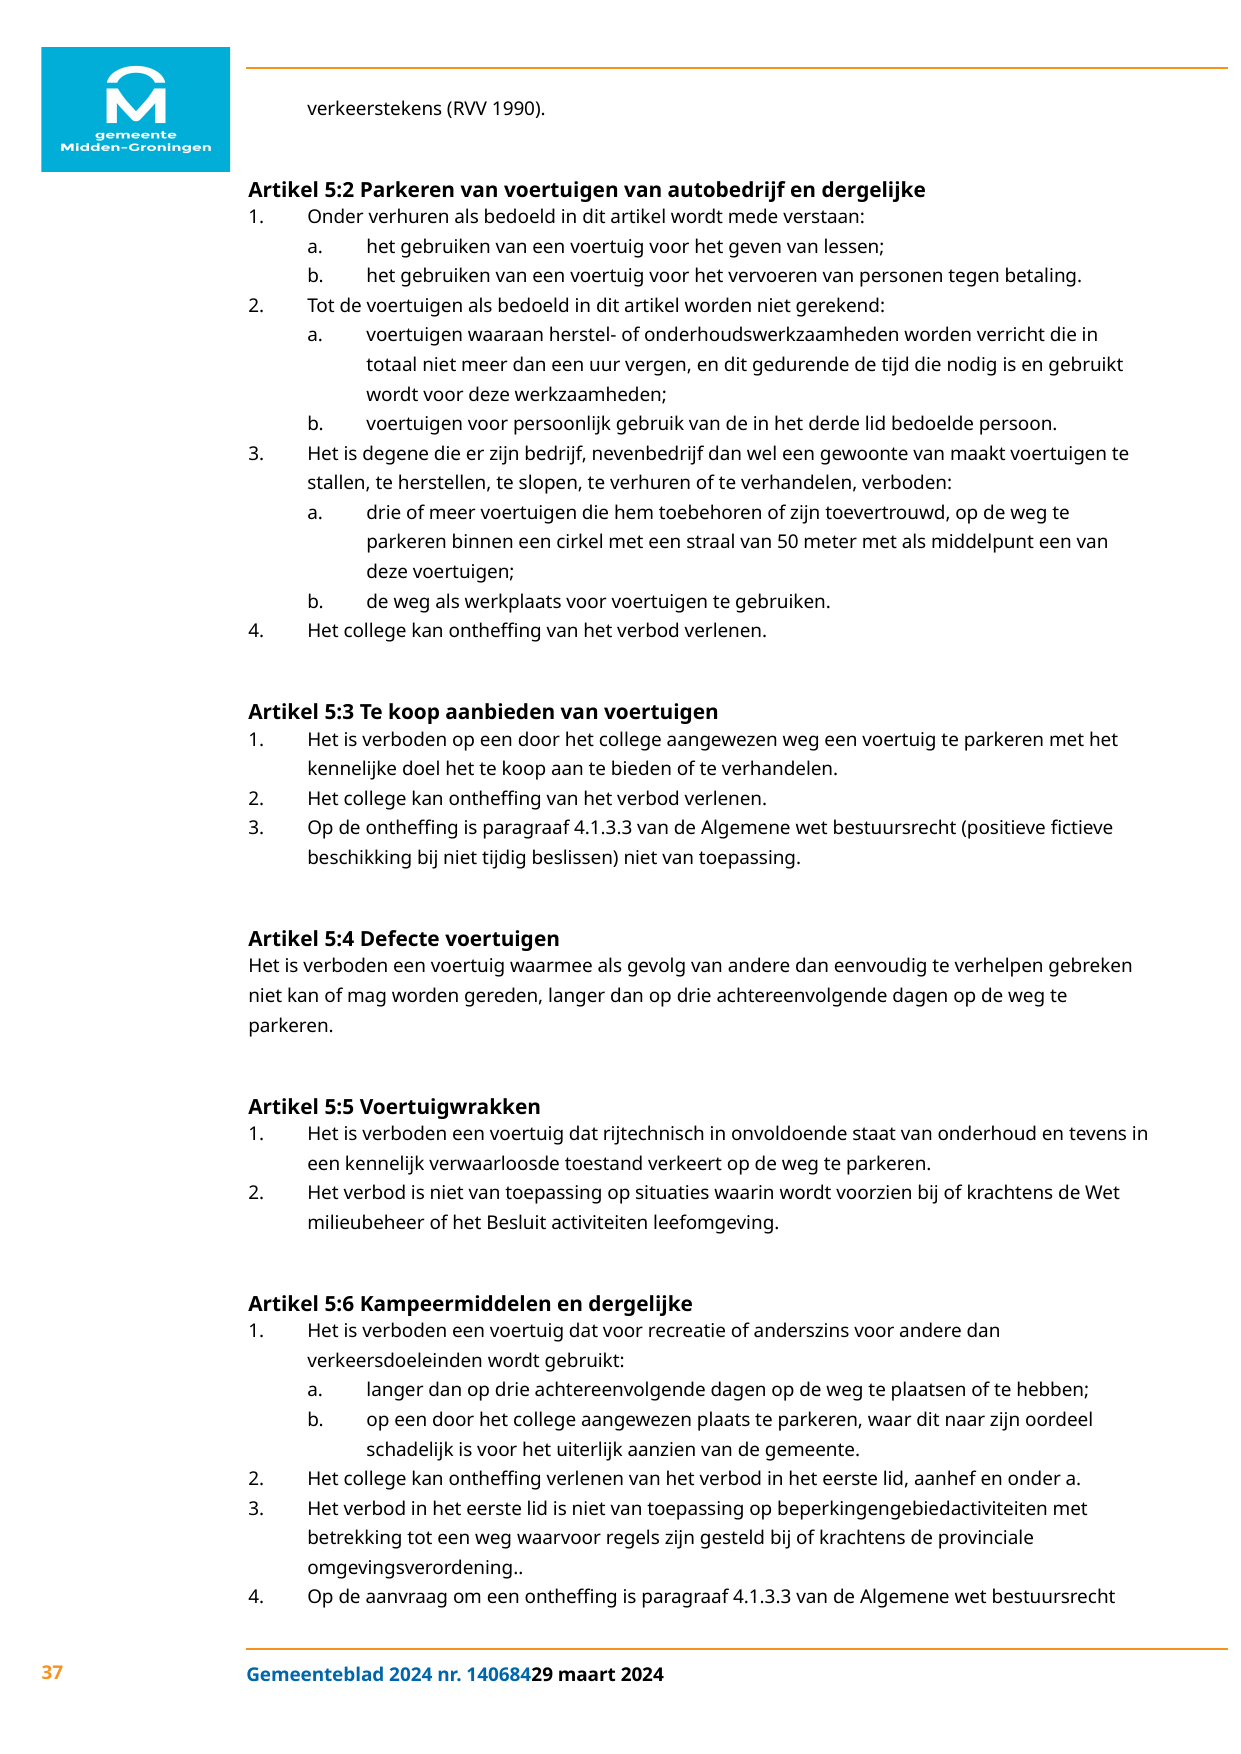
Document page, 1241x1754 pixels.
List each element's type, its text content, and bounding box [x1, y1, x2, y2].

list Het verbod in het eerste lid is niet van toepassing op beperkingengebiedactiviteiten met betrekking tot een weg waarvoor regels zijn gesteld bij of krachtens de provinciale omgevingsverordening.. [248, 1495, 1152, 1580]
picture [184, 146, 190, 153]
picture [108, 66, 164, 82]
list Op de ontheffing is paragraaf 4.1.3.3 van de Algemene wet bestuursrecht (positieve fictieve beschikking bij niet tijdig beslissen) niet van toepassing. [248, 814, 1152, 870]
list Onder verhuren als bedoeld in dit artikel wordt mede verstaan: [248, 203, 1152, 229]
list Het is verboden een voertuig dat rijtechnisch in onvoldoende staat van onderhoud en tevens in een kennelijk verwaarloosde toestand verkeert op de weg te parkeren. [248, 1120, 1152, 1176]
list voertuigen voor persoonlijk gebruik van de in het derde lid bedoelde persoon. [307, 410, 1152, 436]
text Artikel 5:4 Defecte voertuigen [248, 924, 1152, 953]
list Het college kan ontheffing van het verbod verlenen. [248, 785, 1152, 811]
text Artikel 5:5 Voertuigwrakken [248, 1092, 1152, 1120]
list drie of meer voertuigen die hem toebehoren of zijn toevertrouwd, op de weg te parkeren binnen een cirkel met een straal van 50 meter met als middelpunt een van deze voertuigen; [307, 499, 1152, 584]
list op een door het college aangewezen plaats te parkeren, waar dit naar zijn oordeel schadelijk is voor het uiterlijk aanzien van de gemeente. [307, 1406, 1152, 1461]
picture [107, 89, 165, 122]
list Het is verboden op een door het college aangewezen weg een voertuig te parkeren met het kennelijke doel het te koop aan te bieden of te verhandelen. [248, 726, 1152, 781]
list de weg als werkplaats voor voertuigen te gebruiken. [307, 588, 1152, 613]
list Het verbod is niet van toepassing op situaties waarin wordt voorzien bij of krachtens de Wet milieubeheer of het Besluit activiteiten leefomgeving. [248, 1179, 1152, 1235]
list Op de aanvraag om een ontheffing is paragraaf 4.1.3.3 van de Algemene wet bestuursrecht [248, 1584, 1152, 1609]
text Het is verboden een voertuig waarmee als gevolg van andere dan eenvoudig te verhelpen gebreken niet kan of mag worden gereden, langer dan op drie achtereenvolgende dagen op de weg te parkeren. [248, 953, 1152, 1037]
list het gebruiken van een voertuig voor het geven van lessen; [307, 233, 1152, 258]
text Artikel 5:6 Kampeermiddelen en dergelijke [248, 1289, 1152, 1317]
text Artikel 5:2 Parkeren van voertuigen van autobedrijf en dergelijke [248, 175, 1152, 203]
list langer dan op drie achtereenvolgende dagen op de weg te plaatsen of te hebben; [307, 1377, 1152, 1402]
list het gebruiken van een voertuig voor het vervoeren van personen tegen betaling. [307, 262, 1152, 288]
list Het college kan ontheffing van het verbod verlenen. [248, 617, 1152, 643]
list Het is degene die er zijn bedrijf, nevenbedrijf dan wel een gewoonte van maakt voertuigen te stallen, te herstellen, te slopen, te verhuren of te verhandelen, verboden: [248, 440, 1152, 495]
list Het is verboden een voertuig dat voor recreatie of anderszins voor andere dan verkeersdoeleinden wordt gebruikt: [248, 1317, 1152, 1373]
text Artikel 5:3 Te koop aanbieden van voertuigen [248, 697, 1152, 726]
list voertuigen waaraan herstel- of onderhoudswerkzaamheden worden verricht die in totaal niet meer dan een uur vergen, en dit gedurende de tijd die nodig is en gebruikt wordt voor deze werkzaamheden; [307, 322, 1152, 406]
list verkeerstekens (RVV 1990). [248, 95, 1152, 121]
list Tot de voertuigen als bedoeld in dit artikel worden niet gerekend: [248, 292, 1152, 318]
list Het college kan ontheffing verlenen van het verbod in het eerste lid, aanhef en onder a. [248, 1465, 1152, 1491]
